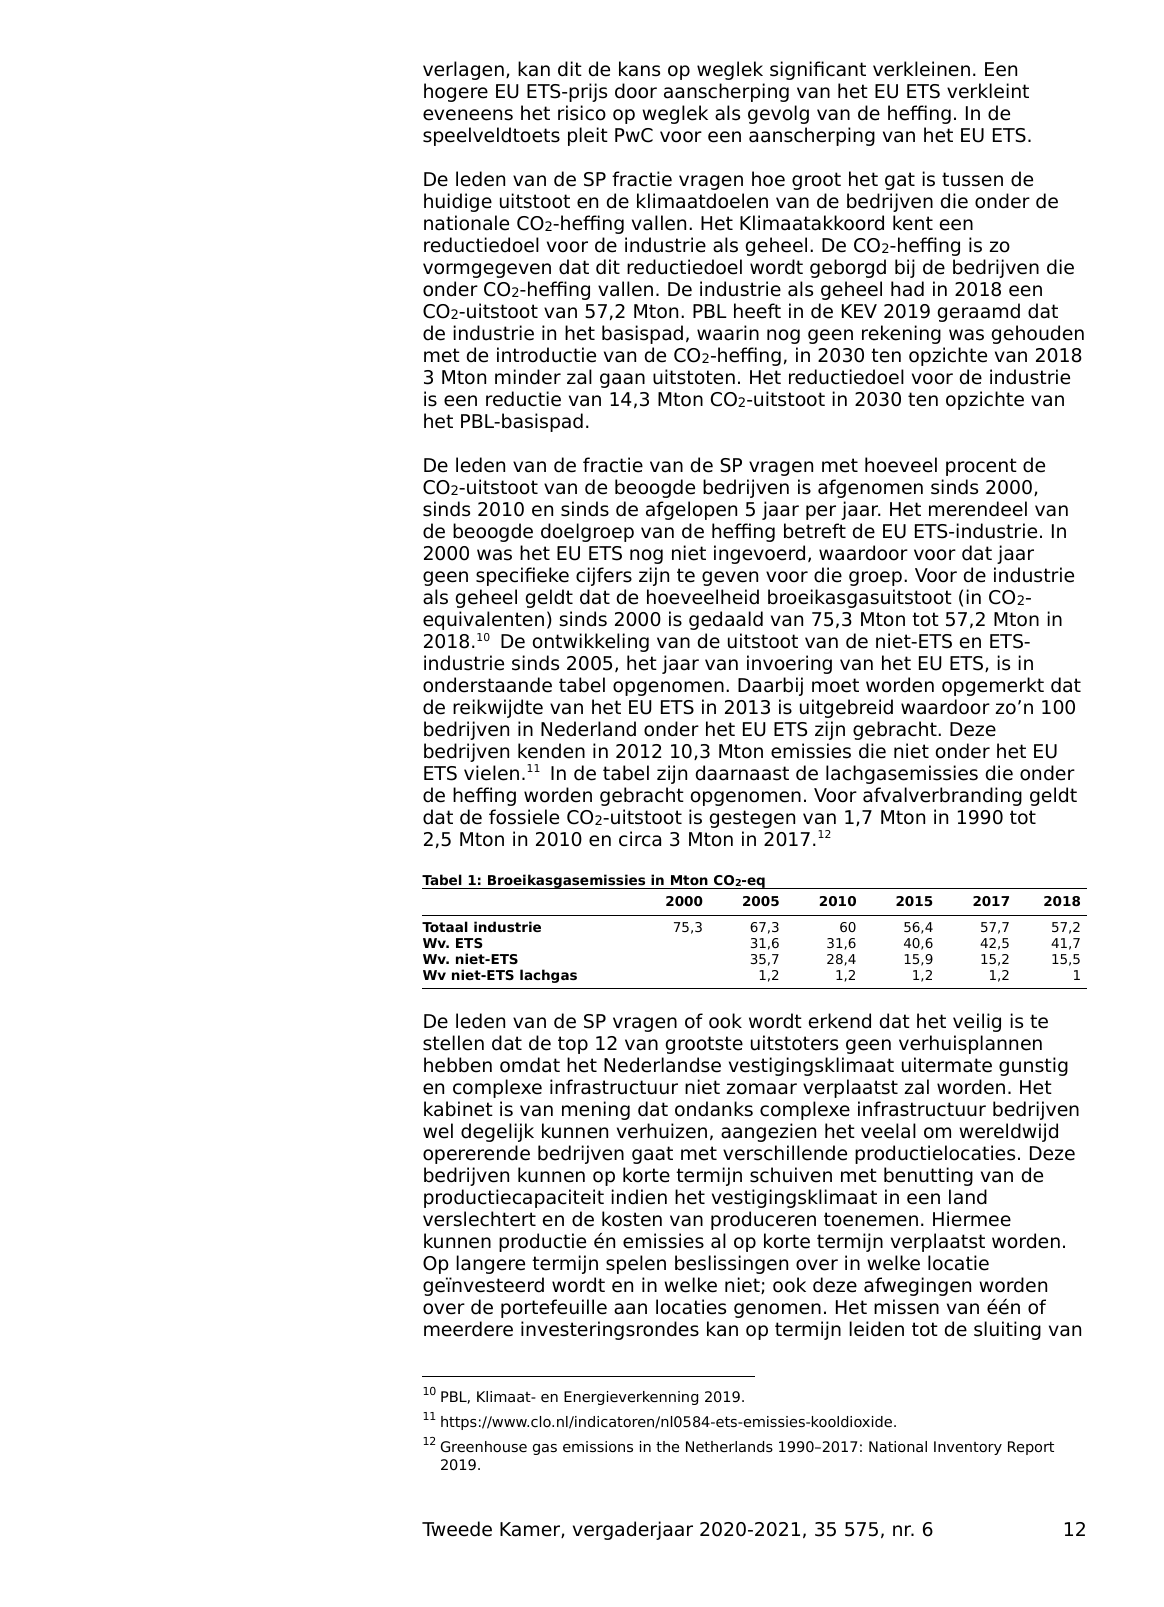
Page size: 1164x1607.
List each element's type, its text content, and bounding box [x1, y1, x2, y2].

table_cell 67,3 [709, 916, 785, 936]
text De leden van de SP vragen of ook wordt erkend dat het veilig is te stellen dat de top 12 van grootste uitstoters geen verhuisplannen hebben omdat het Nederlandse vestigingsklimaat uitermate gunstig en complexe infrastructuur niet zomaar verplaatst zal worden. Het kabinet is van mening dat ondanks complexe infrastructuur bedrijven wel degelijk kunnen verhuizen, aangezien het veelal om wereldwijd opererende bedrijven gaat met verschillende productielocaties. Deze bedrijven kunnen op korte termijn schuiven met benutting van de productiecapaciteit indien het vestigingsklimaat in een land verslechtert en de kosten van produceren toenemen. Hiermee kunnen productie én emissies al op korte termijn verplaatst worden. Op langere termijn spelen beslissingen over in welke locatie geïnvesteerd wordt en in welke niet; ook deze afwegingen worden over de portefeuille aan locaties genomen. Het missen van één of meerdere investeringsrondes kan op termijn leiden tot de sluiting van [422, 1011, 1087, 1341]
table_cell 57,7 [939, 916, 1016, 936]
table_cell [632, 952, 709, 967]
table_cell 57,2 [1016, 916, 1087, 936]
table_cell 15,9 [862, 952, 939, 967]
text De leden van de fractie van de SP vragen met hoeveel procent de CO2-uitstoot van de beoogde bedrijven is afgenomen sinds 2000, sinds 2010 en sinds de afgelopen 5 jaar per jaar. Het merendeel van de beoogde doelgroep van de heffing betreft de EU ETS-industrie. In 2000 was het EU ETS nog niet ingevoerd, waardoor voor dat jaar geen specifieke cijfers zijn te geven voor die groep. Voor de industrie als geheel geldt dat de hoeveelheid broeikasgasuitstoot (in CO2-equivalenten) sinds 2000 is gedaald van 75,3 Mton tot 57,2 Mton in 2018. De ontwikkeling van de uitstoot van de niet-ETS en ETS-industrie sinds 2005, het jaar van invoering van het EU ETS, is in onderstaande tabel opgenomen. Daarbij moet worden opgemerkt dat de reikwijdte van het EU ETS in 2013 is uitgebreid waardoor zo’n 100 bedrijven in Nederland onder het EU ETS zijn gebracht. Deze bedrijven kenden in 2012 10,3 Mton emissies die niet onder het EU ETS vielen. In de tabel zijn daarnaast de lachgasemissies die onder de heffing worden gebracht opgenomen. Voor afvalverbranding geldt dat de fossiele CO2-uitstoot is gestegen van 1,7 Mton in 1990 tot 2,5 Mton in 2010 en circa 3 Mton in 2017. [422, 455, 1087, 851]
table_cell 1,2 [862, 968, 939, 988]
table_cell 56,4 [862, 916, 939, 936]
table_cell 28,4 [785, 952, 862, 967]
table_cell 31,6 [709, 936, 785, 952]
table_cell 1,2 [939, 968, 1016, 988]
text verlagen, kan dit de kans op weglek significant verkleinen. Een hogere EU ETS-prijs door aanscherping van het EU ETS verkleint eveneens het risico op weglek als gevolg van de heffing. In de speelveldtoets pleit PwC voor een aanscherping van het EU ETS. [422, 59, 1087, 147]
table_cell Wv. niet-ETS [422, 952, 632, 967]
table_cell 15,5 [1016, 952, 1087, 967]
table_cell 42,5 [939, 936, 1016, 952]
text De leden van de SP fractie vragen hoe groot het gat is tussen de huidige uitstoot en de klimaatdoelen van de bedrijven die onder de nationale CO2-heffing vallen. Het Klimaatakkoord kent een reductiedoel voor de industrie als geheel. De CO2-heffing is zo vormgegeven dat dit reductiedoel wordt geborgd bij de bedrijven die onder CO2-heffing vallen. De industrie als geheel had in 2018 een CO2-uitstoot van 57,2 Mton. PBL heeft in de KEV 2019 geraamd dat de industrie in het basispad, waarin nog geen rekening was gehouden met de introductie van de CO2-heffing, in 2030 ten opzichte van 2018 3 Mton minder zal gaan uitstoten. Het reductiedoel voor de industrie is een reductie van 14,3 Mton CO2-uitstoot in 2030 ten opzichte van het PBL-basispad. [422, 169, 1087, 433]
table_cell 2018 [1016, 889, 1087, 914]
table_cell [632, 968, 709, 988]
text PBL, Klimaat- en Energieverkenning 2019. [422, 1385, 1087, 1407]
table_cell 2015 [862, 889, 939, 914]
table_cell 31,6 [785, 936, 862, 952]
table_cell Totaal industrie [422, 916, 632, 936]
table_cell 15,2 [939, 952, 1016, 967]
table_cell 60 [785, 916, 862, 936]
table_cell 40,6 [862, 936, 939, 952]
table_cell 1 [1016, 968, 1087, 988]
table_cell 1,2 [785, 968, 862, 988]
table_cell 75,3 [632, 916, 709, 936]
table_header Tabel 1: Broeikasgasemissies in Mton CO2-eq [422, 873, 1087, 888]
table_cell 2005 [709, 889, 785, 914]
table_cell [422, 889, 632, 914]
table_cell 2000 [632, 889, 709, 914]
table_cell 1,2 [709, 968, 785, 988]
text Greenhouse gas emissions in the Netherlands 1990–2017: National Inventory Report 2019. [422, 1435, 1087, 1474]
table_cell 41,7 [1016, 936, 1087, 952]
table_cell 2017 [939, 889, 1016, 914]
table_cell Wv. ETS [422, 936, 632, 952]
text https://www.clo.nl/indicatoren/nl0584-ets-emissies-kooldioxide. [422, 1410, 1087, 1432]
table_cell 2010 [785, 889, 862, 914]
table_cell 35,7 [709, 952, 785, 967]
table_cell Wv niet-ETS lachgas [422, 968, 632, 988]
table_cell [632, 936, 709, 952]
